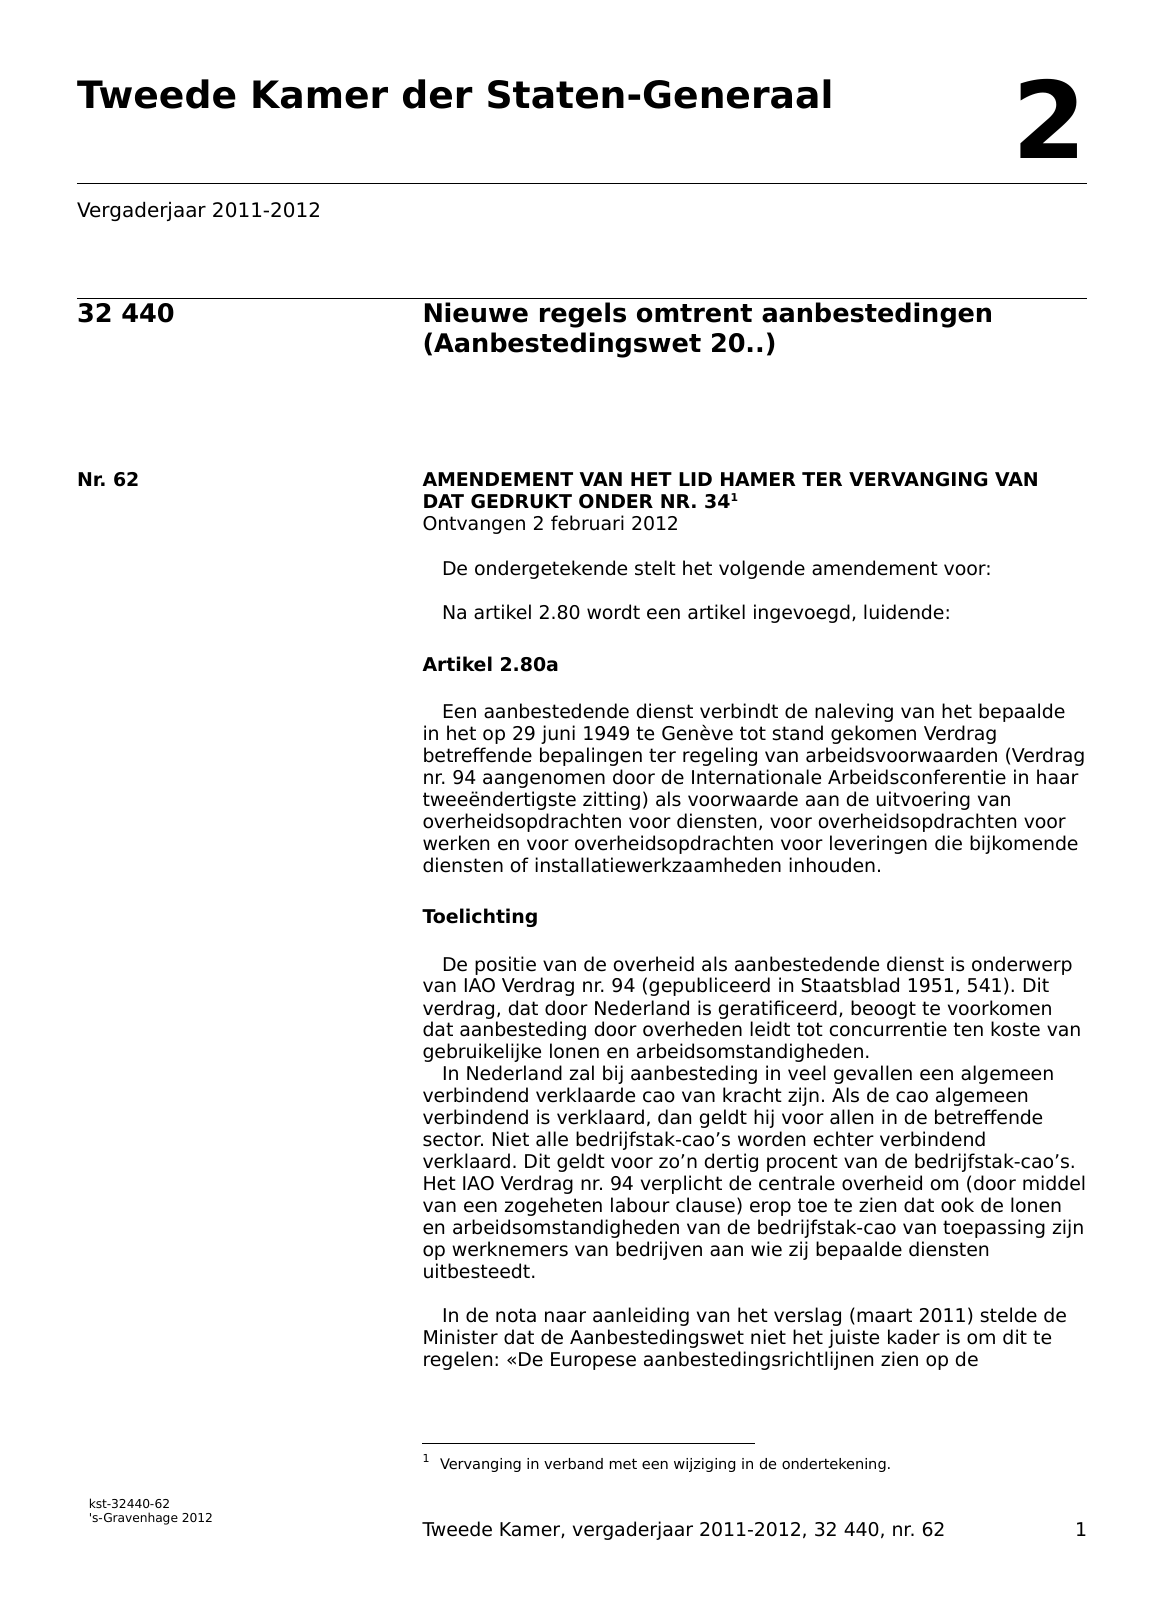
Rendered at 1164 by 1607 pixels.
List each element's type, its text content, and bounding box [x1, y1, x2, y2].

text 's-Gravenhage 2012 [88, 1511, 323, 1525]
table_header Tweede Kamer der Staten-Generaal [77, 59, 886, 183]
subtitle 32 440 Nieuwe regels omtrent aanbestedingen (Aanbestedingswet 20..) [77, 299, 1087, 358]
text In Nederland zal bij aanbesteding in veel gevallen een algemeen verbindend verklaarde cao van kracht zijn. Als de cao algemeen verbindend is verklaard, dan geldt hij voor allen in de betreffende sector. Niet alle bedrijfstak-cao’s worden echter verbindend verklaard. Dit geldt voor zo’n dertig procent van de bedrijfstak-cao’s. Het IAO Verdrag nr. 94 verplicht de centrale overheid om (door middel van een zogeheten labour clause) erop toe te zien dat ook de lonen en arbeidsomstandigheden van de bedrijfstak-cao van toepassing zijn op werknemers van bedrijven aan wie zij bepaalde diensten uitbesteedt. [422, 1063, 1087, 1283]
text Een aanbestedende dienst verbindt de naleving van het bepaalde in het op 29 juni 1949 te Genève tot stand gekomen Verdrag betreffende bepalingen ter regeling van arbeidsvoorwaarden (Verdrag nr. 94 aangenomen door de Internationale Arbeidsconferentie in haar tweeëndertigste zitting) als voorwaarde aan de uitvoering van overheidsopdrachten voor diensten, voor overheidsopdrachten voor werken en voor overheidsopdrachten voor leveringen die bijkomende diensten of installatiewerkzaamheden inhouden. [422, 701, 1087, 876]
text In de nota naar aanleiding van het verslag (maart 2011) stelde de Minister dat de Aanbestedingswet niet het juiste kader is om dit te regelen: «De Europese aanbestedingsrichtlijnen zien op de [422, 1305, 1087, 1371]
text Na artikel 2.80 wordt een artikel ingevoegd, luidende: [422, 602, 1087, 624]
text De positie van de overheid als aanbestedende dienst is onderwerp van IAO Verdrag nr. 94 (gepubliceerd in Staatsblad 1951, 541). Dit verdrag, dat door Nederland is geratificeerd, beoogt te voorkomen dat aanbesteding door overheden leidt tot concurrentie ten koste van gebruikelijke lonen en arbeidsomstandigheden. [422, 953, 1087, 1063]
subtitle Artikel 2.80a [422, 654, 1087, 676]
text kst-32440-62 [88, 1497, 323, 1511]
text Ontvangen 2 februari 2012 [422, 513, 1087, 535]
table_header 2 [886, 59, 1087, 183]
text De ondergetekende stelt het volgende amendement voor: [422, 557, 1087, 579]
subtitle Toelichting [422, 906, 1087, 928]
table_cell Vergaderjaar 2011-2012 [77, 184, 1087, 298]
subtitle Nr. 62 AMENDEMENT VAN HET LID HAMER TER VERVANGING VAN DAT GEDRUKT ONDER NR. 34 [77, 469, 1087, 513]
text Vervanging in verband met een wijziging in de ondertekening. [422, 1452, 1087, 1474]
